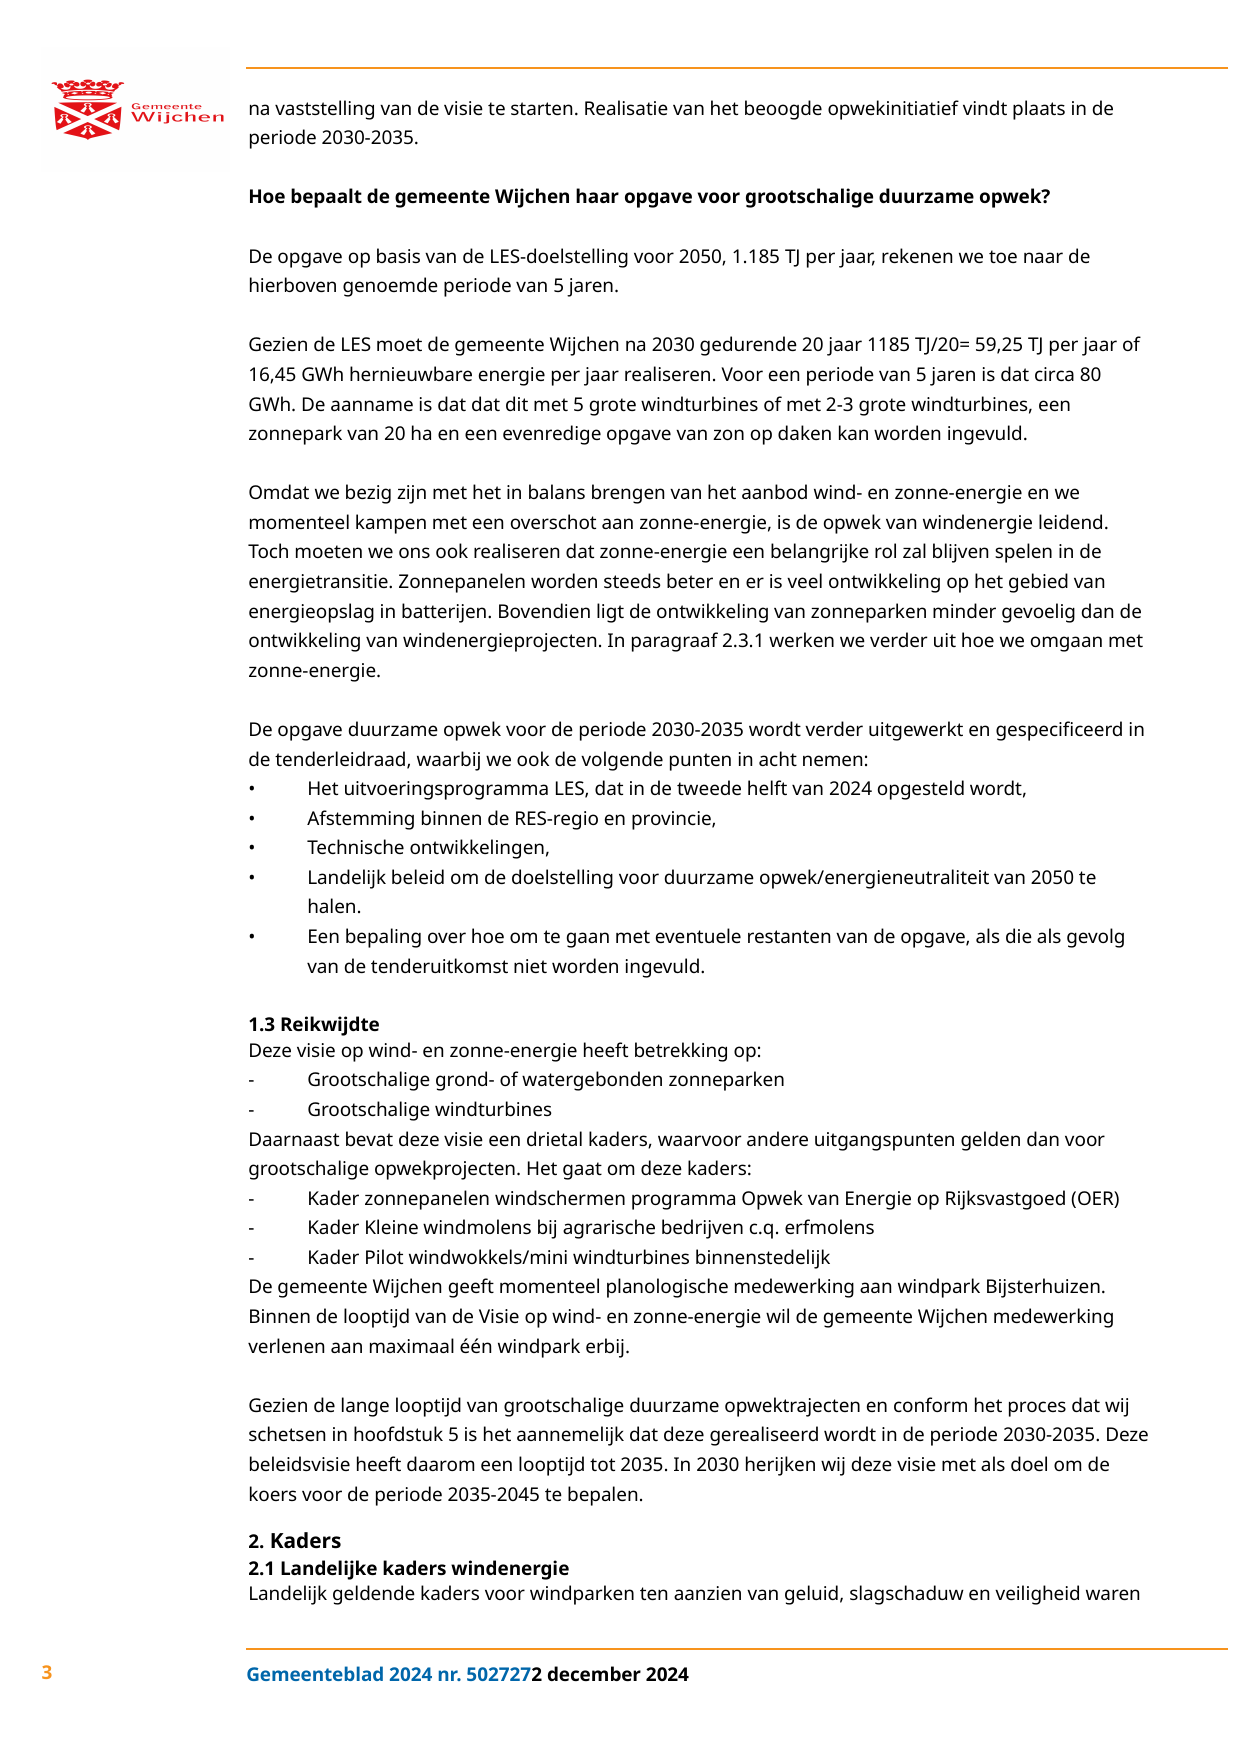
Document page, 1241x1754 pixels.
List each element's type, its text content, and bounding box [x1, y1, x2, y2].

text Landelijk geldende kaders voor windparken ten aanzien van geluid, slagschaduw en veiligheid waren [248, 1581, 1152, 1606]
text Gezien de lange looptijd van grootschalige duurzame opwektrajecten en conform het proces dat wij schetsen in hoofdstuk 5 is het aannemelijk dat deze gerealiseerd wordt in de periode 2030-2035. Deze beleidsvisie heeft daarom een looptijd tot 2035. In 2030 herijken wij deze visie met als doel om de koers voor de periode 2035-2045 te bepalen. [248, 1392, 1152, 1507]
text 1.3 Reikwijdte [248, 1011, 1152, 1037]
list Grootschalige grond- of watergebonden zonneparken [248, 1067, 1152, 1092]
list Kader zonnepanelen windschermen programma Opwek van Energie op Rijksvastgoed (OER) [248, 1185, 1152, 1211]
list Kader Pilot windwokkels/mini windturbines binnenstedelijk [248, 1244, 1152, 1270]
text De gemeente Wijchen geeft momenteel planologische medewerking aan windpark Bijsterhuizen. Binnen de looptijd van de Visie op wind- en zonne-energie wil de gemeente Wijchen medewerking verlenen aan maximaal één windpark erbij. [248, 1274, 1152, 1359]
text na vaststelling van de visie te starten. Realisatie van het beoogde opwekinitiatief vindt plaats in de periode 2030-2035. [248, 95, 1152, 150]
picture [41, 47, 231, 172]
list Grootschalige windturbines [248, 1096, 1152, 1122]
table_header Hoe bepaalt de gemeente Wijchen haar opgave voor grootschalige duurzame opwek? De opgave op basis van de LES-doelstelling voor 2050, 1.185 TJ per jaar, rekenen we toe naar de hierboven genoemde periode van 5 jaren. Gezien de LES moet de gemeente Wijchen na 2030 gedurende 20 jaar 1185 TJ/20= 59,25 TJ per jaar of 16,45 GWh hernieuwbare energie per jaar realiseren. Voor een periode van 5 jaren is dat circa 80 GWh. De aanname is dat dat dit met 5 grote windturbines of met 2-3 grote windturbines, een zonnepark van 20 ha en een evenredige opgave van zon op daken kan worden ingevuld. Omdat we bezig zijn met het in balans brengen van het aanbod wind- en zonne-energie en we momenteel kampen met een overschot aan zonne-energie, is de opwek van windenergie leidend. Toch moeten we ons ook realiseren dat zonne-energie een belangrijke rol zal blijven spelen in de energietransitie. Zonnepanelen worden steeds beter en er is veel ontwikkeling op het gebied van energieopslag in batterijen. Bovendien ligt de ontwikkeling van zonneparken minder gevoelig dan de ontwikkeling van windenergieprojecten. In paragraaf 2.3.1 werken we verder uit hoe we omgaan met zonne-energie. De opgave duurzame opwek voor de periode 2030-2035 wordt verder uitgewerkt en gespecificeerd in de tenderleidraad, waarbij we ook de volgende punten in acht nemen: Het uitvoeringsprogramma LES, dat in de tweede helft van 2024 opgesteld wordt, Afstemming binnen de RES-regio en provincie, Technische ontwikkelingen, Landelijk beleid om de doelstelling voor duurzame opwek/energieneutraliteit van 2050 te halen. Een bepaling over hoe om te gaan met eventuele restanten van de opgave, als die als gevolg van de tenderuitkomst niet worden ingevuld. [248, 184, 1152, 978]
list Kader Kleine windmolens bij agrarische bedrijven c.q. erfmolens [248, 1214, 1152, 1240]
text Daarnaast bevat deze visie een drietal kaders, waarvoor andere uitgangspunten gelden dan voor grootschalige opwekprojecten. Het gaat om deze kaders: [248, 1126, 1152, 1181]
text 2. Kaders [248, 1526, 1152, 1555]
text Deze visie op wind- en zonne-energie heeft betrekking op: [248, 1037, 1152, 1063]
text 2.1 Landelijke kaders windenergie [248, 1555, 1152, 1581]
